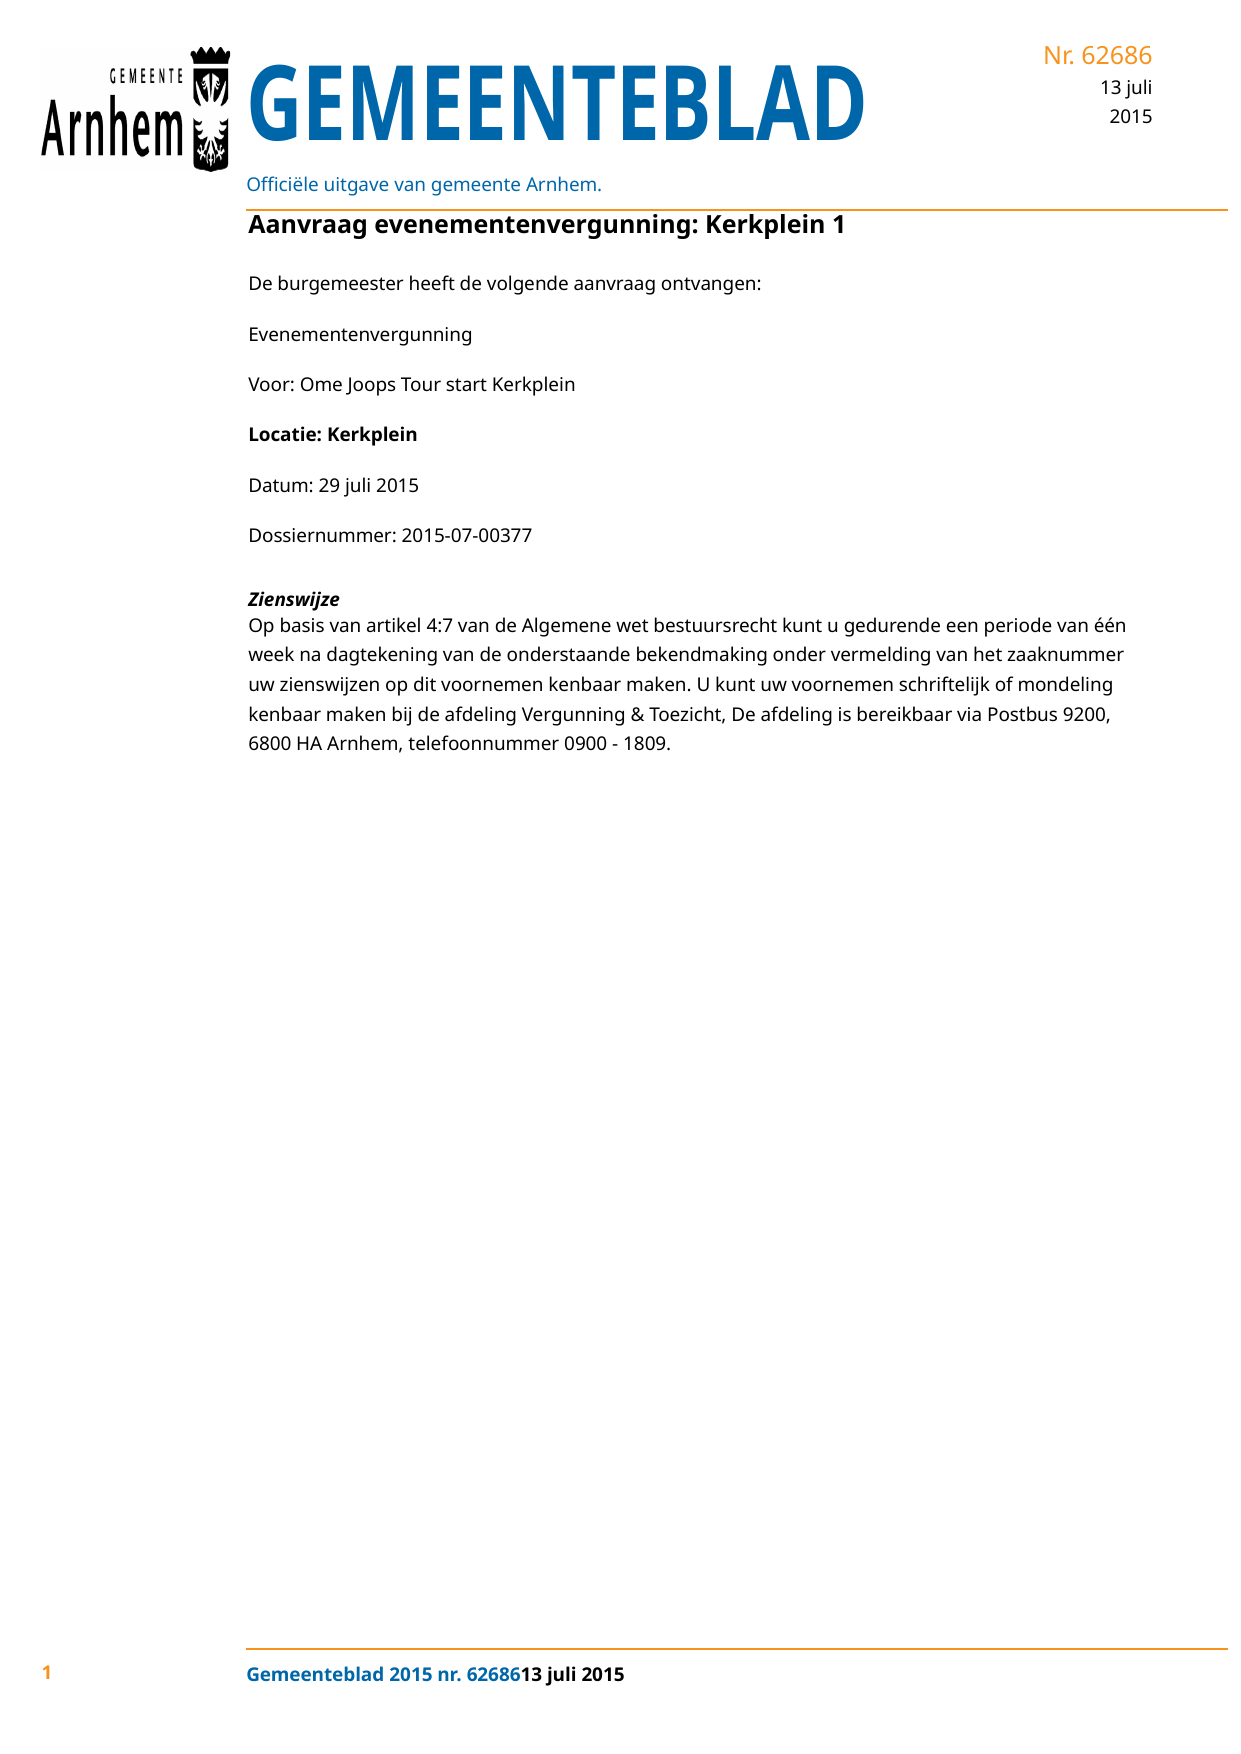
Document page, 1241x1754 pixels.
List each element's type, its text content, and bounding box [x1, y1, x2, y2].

text Evenementenvergunning [248, 321, 1152, 346]
text Dossiernummer: 2015-07-00377 [248, 522, 1152, 548]
text Locatie: Kerkplein [248, 422, 1152, 447]
text Datum: 29 juli 2015 [248, 472, 1152, 498]
text Zienswijze [248, 586, 1152, 612]
text Voor: Ome Joops Tour start Kerkplein [248, 371, 1152, 397]
picture [41, 47, 231, 172]
text Aanvraag evenementenvergunning: Kerkplein 1 [248, 211, 1152, 241]
text De burgemeester heeft de volgende aanvraag ontvangen: [248, 270, 1152, 296]
text Op basis van artikel 4:7 van de Algemene wet bestuursrecht kunt u gedurende een periode van één week na dagtekening van de onderstaande bekendmaking onder vermelding van het zaaknummer uw zienswijzen op dit voornemen kenbaar maken. U kunt uw voornemen schriftelijk of mondeling kenbaar maken bij de afdeling Vergunning & Toezicht, De afdeling is bereikbaar via Postbus 9200, 6800 HA Arnhem, telefoonnummer 0900 - 1809. [248, 612, 1152, 756]
